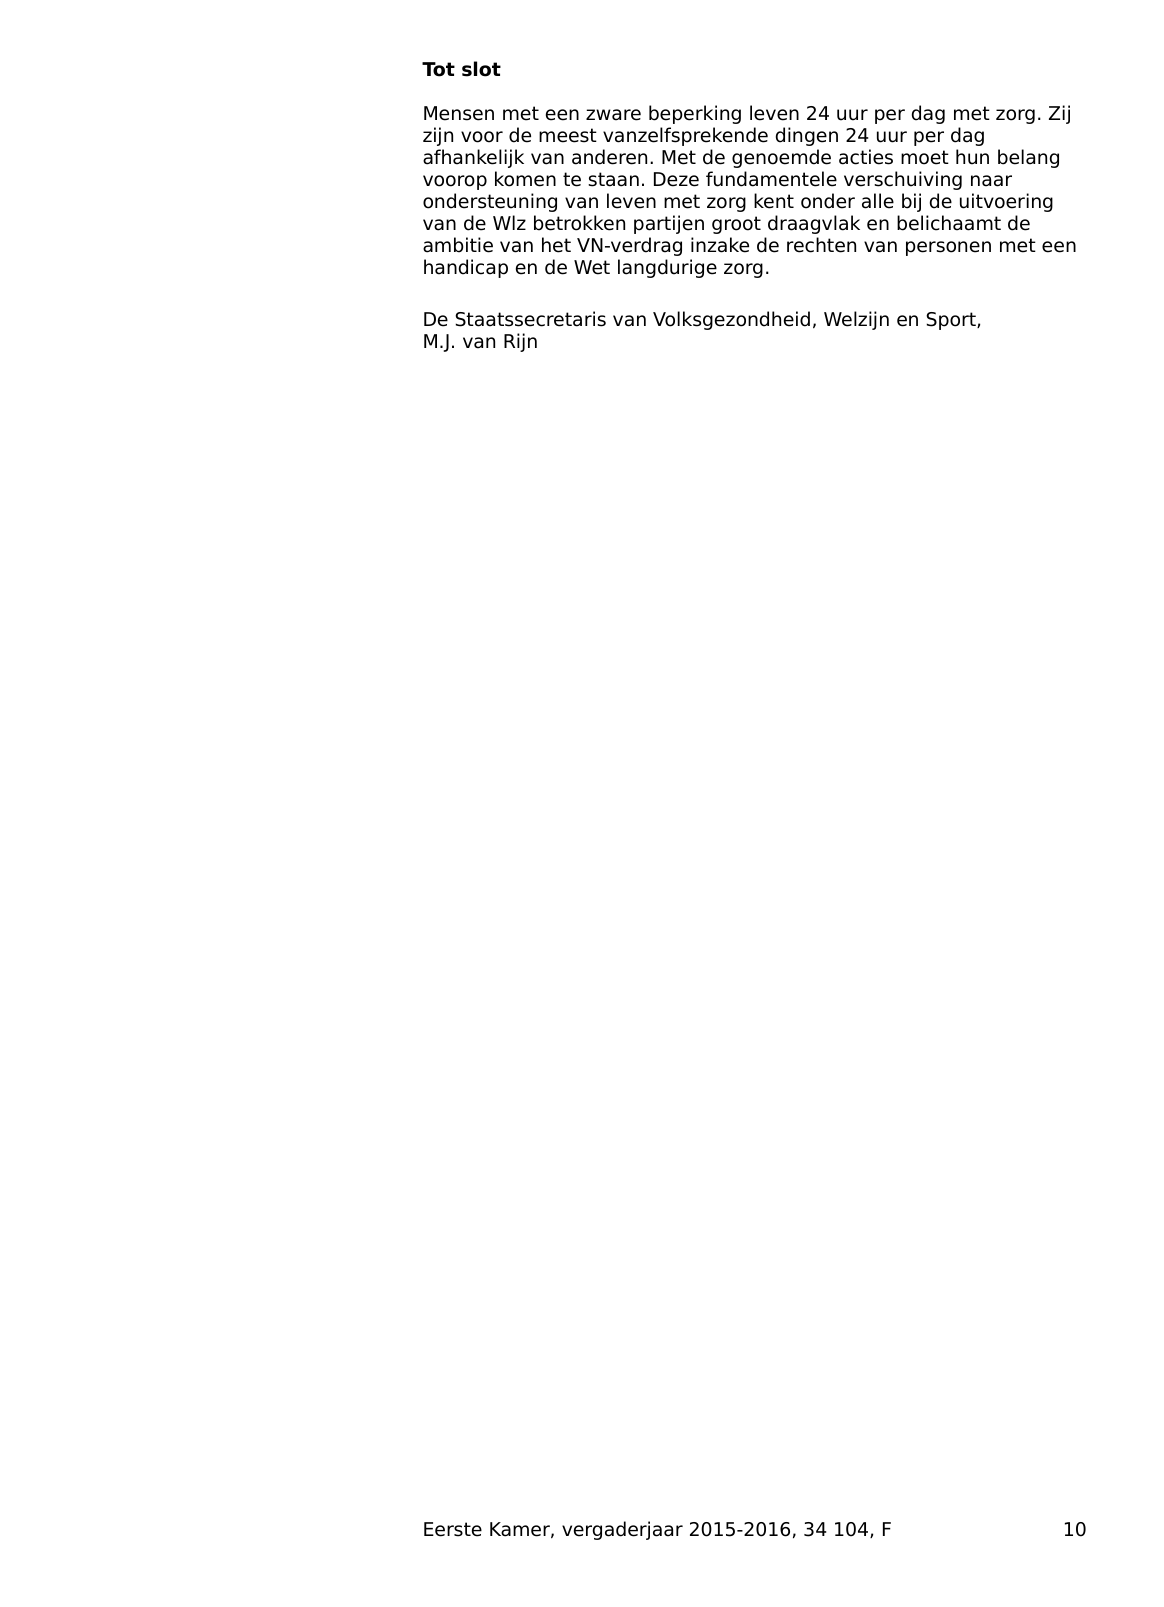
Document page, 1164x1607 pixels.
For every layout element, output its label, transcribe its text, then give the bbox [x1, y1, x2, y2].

text Mensen met een zware beperking leven 24 uur per dag met zorg. Zij zijn voor de meest vanzelfsprekende dingen 24 uur per dag afhankelijk van anderen. Met de genoemde acties moet hun belang voorop komen te staan. Deze fundamentele verschuiving naar ondersteuning van leven met zorg kent onder alle bij de uitvoering van de Wlz betrokken partijen groot draagvlak en belichaamt de ambitie van het VN-verdrag inzake de rechten van personen met een handicap en de Wet langdurige zorg. [422, 103, 1087, 279]
text De Staatssecretaris van Volksgezondheid, Welzijn en Sport, M.J. van Rijn [422, 309, 1087, 353]
subtitle Tot slot [422, 59, 1087, 81]
